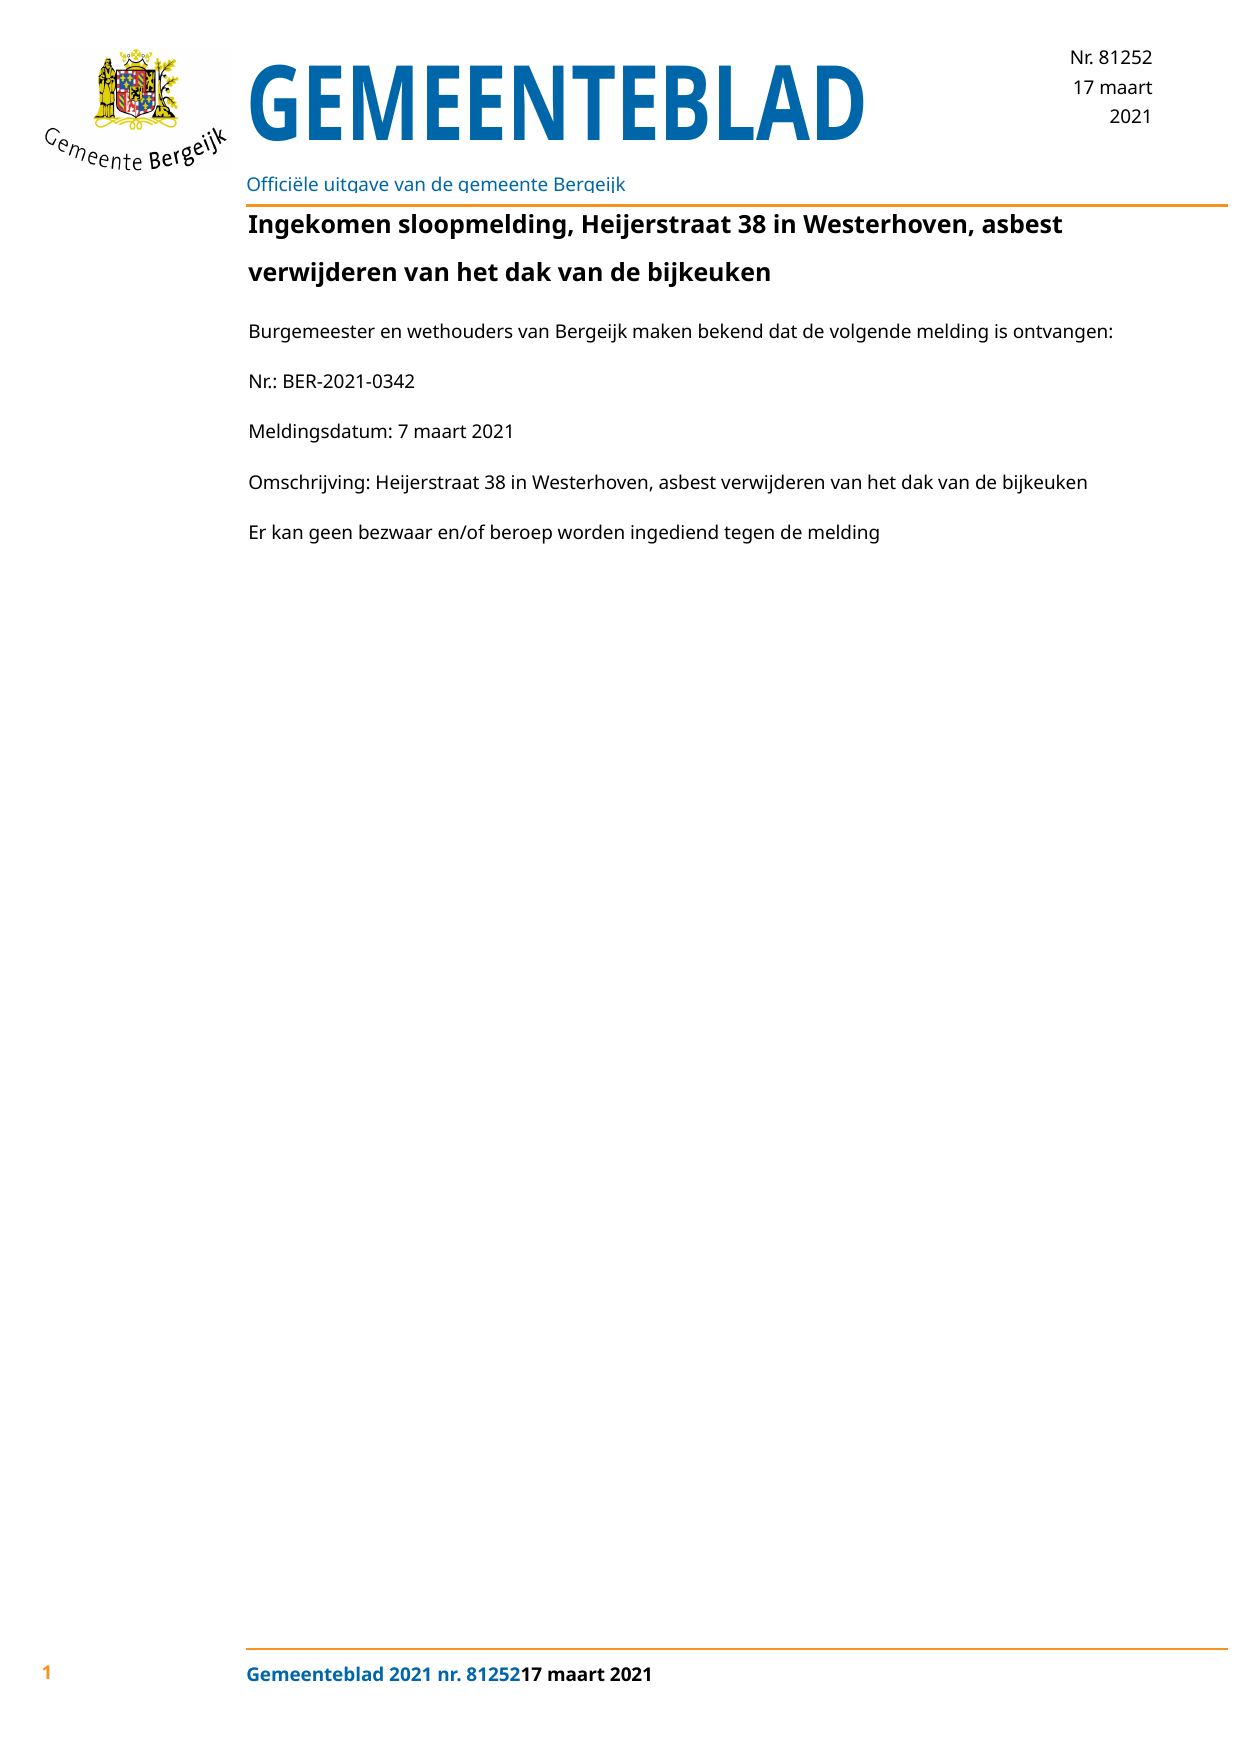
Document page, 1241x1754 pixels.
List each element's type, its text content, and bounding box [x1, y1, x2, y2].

text Er kan geen bezwaar en/of beroep worden ingediend tegen de melding [248, 519, 1152, 545]
text Meldingsdatum: 7 maart 2021 [248, 419, 1152, 444]
text Ingekomen sloopmelding, Heijerstraat 38 in Westerhoven, asbest verwijderen van het dak van de bijkeuken [248, 207, 1152, 288]
text Omschrijving: Heijerstraat 38 in Westerhoven, asbest verwijderen van het dak van de bijkeuken [248, 469, 1152, 495]
picture [41, 47, 231, 172]
text Burgemeester en wethouders van Bergeijk maken bekend dat de volgende melding is ontvangen: [248, 318, 1152, 344]
text Nr.: BER-2021-0342 [248, 368, 1152, 394]
